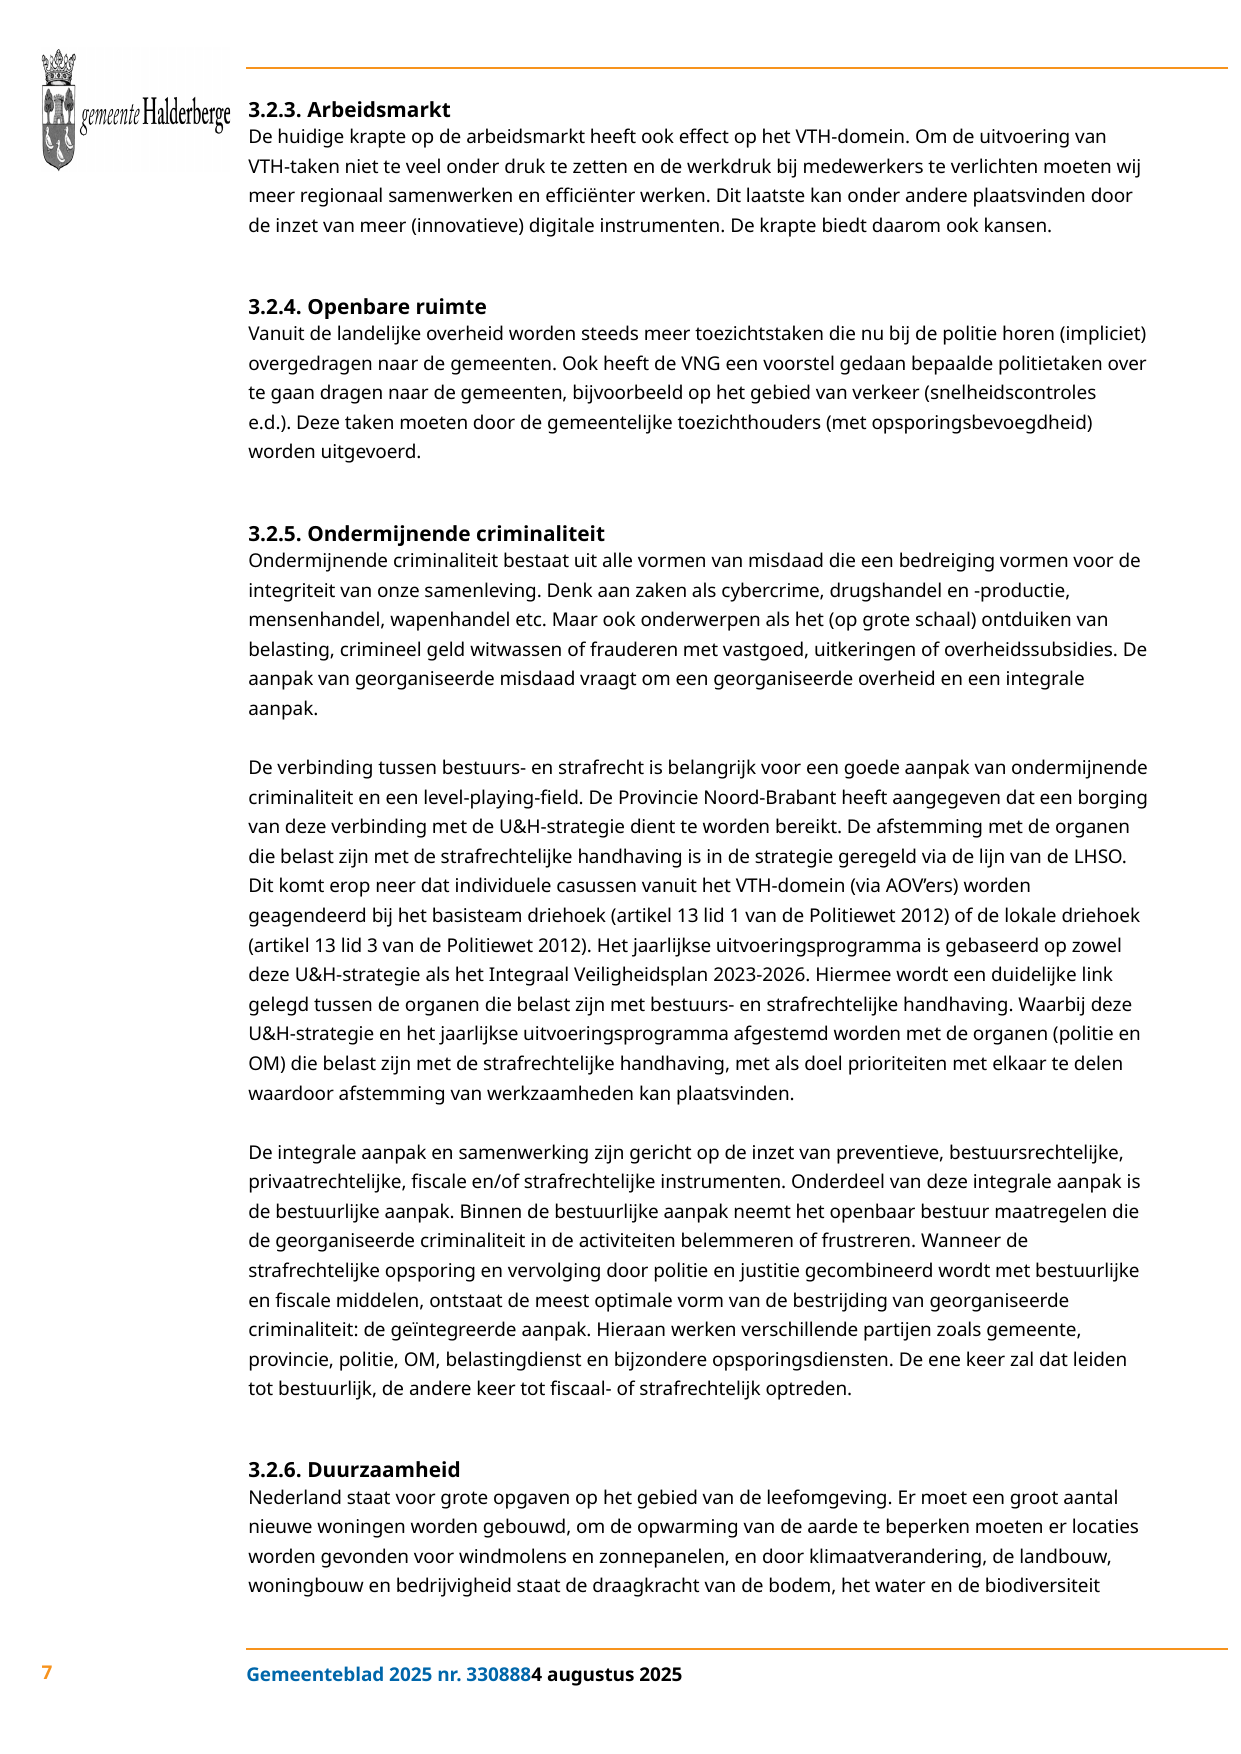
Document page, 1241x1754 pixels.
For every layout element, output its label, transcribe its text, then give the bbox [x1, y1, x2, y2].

text Ondermijnende criminaliteit bestaat uit alle vormen van misdaad die een bedreiging vormen voor de integriteit van onze samenleving. Denk aan zaken als cybercrime, drugshandel en -productie, mensenhandel, wapenhandel etc. Maar ook onderwerpen als het (op grote schaal) ontduiken van belasting, crimineel geld witwassen of frauderen met vastgoed, uitkeringen of overheidssubsidies. De aanpak van georganiseerde misdaad vraagt om een georganiseerde overheid en een integrale aanpak. [248, 547, 1152, 721]
text 3.2.6. Duurzaamheid [248, 1456, 1152, 1484]
text 3.2.3. Arbeidsmarkt [248, 95, 1152, 123]
text 3.2.5. Ondermijnende criminaliteit [248, 519, 1152, 547]
text Vanuit de landelijke overheid worden steeds meer toezichtstaken die nu bij de politie horen (impliciet) overgedragen naar de gemeenten. Ook heeft de VNG een voorstel gedaan bepaalde politietaken over te gaan dragen naar de gemeenten, bijvoorbeeld op het gebied van verkeer (snelheidscontroles [248, 320, 1152, 405]
text De integrale aanpak en samenwerking zijn gericht op de inzet van preventieve, bestuursrechtelijke, privaatrechtelijke, fiscale en/of strafrechtelijke instrumenten. Onderdeel van deze integrale aanpak is de bestuurlijke aanpak. Binnen de bestuurlijke aanpak neemt het openbaar bestuur maatregelen die de georganiseerde criminaliteit in de activiteiten belemmeren of frustreren. Wanneer de strafrechtelijke opsporing en vervolging door politie en justitie gecombineerd wordt met bestuurlijke en fiscale middelen, ontstaat de meest optimale vorm van de bestrijding van georganiseerde criminaliteit: de geïntegreerde aanpak. Hieraan werken verschillende partijen zoals gemeente, provincie, politie, OM, belastingdienst en bijzondere opsporingsdiensten. De ene keer zal dat leiden tot bestuurlijk, de andere keer tot fiscaal- of strafrechtelijk optreden. [248, 1139, 1152, 1401]
text e.d.). Deze taken moeten door de gemeentelijke toezichthouders (met opsporingsbevoegdheid) worden uitgevoerd. [248, 409, 1152, 464]
text De huidige krapte op de arbeidsmarkt heeft ook effect op het VTH-domein. Om de uitvoering van VTH-taken niet te veel onder druk te zetten en de werkdruk bij medewerkers te verlichten moeten wij meer regionaal samenwerken en efficiënter werken. Dit laatste kan onder andere plaatsvinden door de inzet van meer (innovatieve) digitale instrumenten. De krapte biedt daarom ook kansen. [248, 123, 1152, 238]
picture [41, 47, 231, 172]
text 3.2.4. Openbare ruimte [248, 292, 1152, 320]
text De verbinding tussen bestuurs- en strafrecht is belangrijk voor een goede aanpak van ondermijnende criminaliteit en een level-playing-field. De Provincie Noord-Brabant heeft aangegeven dat een borging van deze verbinding met de U&H-strategie dient te worden bereikt. De afstemming met de organen die belast zijn met de strafrechtelijke handhaving is in de strategie geregeld via de lijn van de LHSO. Dit komt erop neer dat individuele casussen vanuit het VTH-domein (via AOV’ers) worden geagendeerd bij het basisteam driehoek (artikel 13 lid 1 van de Politiewet 2012) of de lokale driehoek (artikel 13 lid 3 van de Politiewet 2012). Het jaarlijkse uitvoeringsprogramma is gebaseerd op zowel deze U&H-strategie als het Integraal Veiligheidsplan 2023-2026. Hiermee wordt een duidelijke link gelegd tussen de organen die belast zijn met bestuurs- en strafrechtelijke handhaving. Waarbij deze U&H-strategie en het jaarlijkse uitvoeringsprogramma afgestemd worden met de organen (politie en OM) die belast zijn met de strafrechtelijke handhaving, met als doel prioriteiten met elkaar te delen waardoor afstemming van werkzaamheden kan plaatsvinden. [248, 754, 1152, 1105]
text Nederland staat voor grote opgaven op het gebied van de leefomgeving. Er moet een groot aantal nieuwe woningen worden gebouwd, om de opwarming van de aarde te beperken moeten er locaties worden gevonden voor windmolens en zonnepanelen, en door klimaatverandering, de landbouw, woningbouw en bedrijvigheid staat de draagkracht van de bodem, het water en de biodiversiteit [248, 1484, 1152, 1598]
